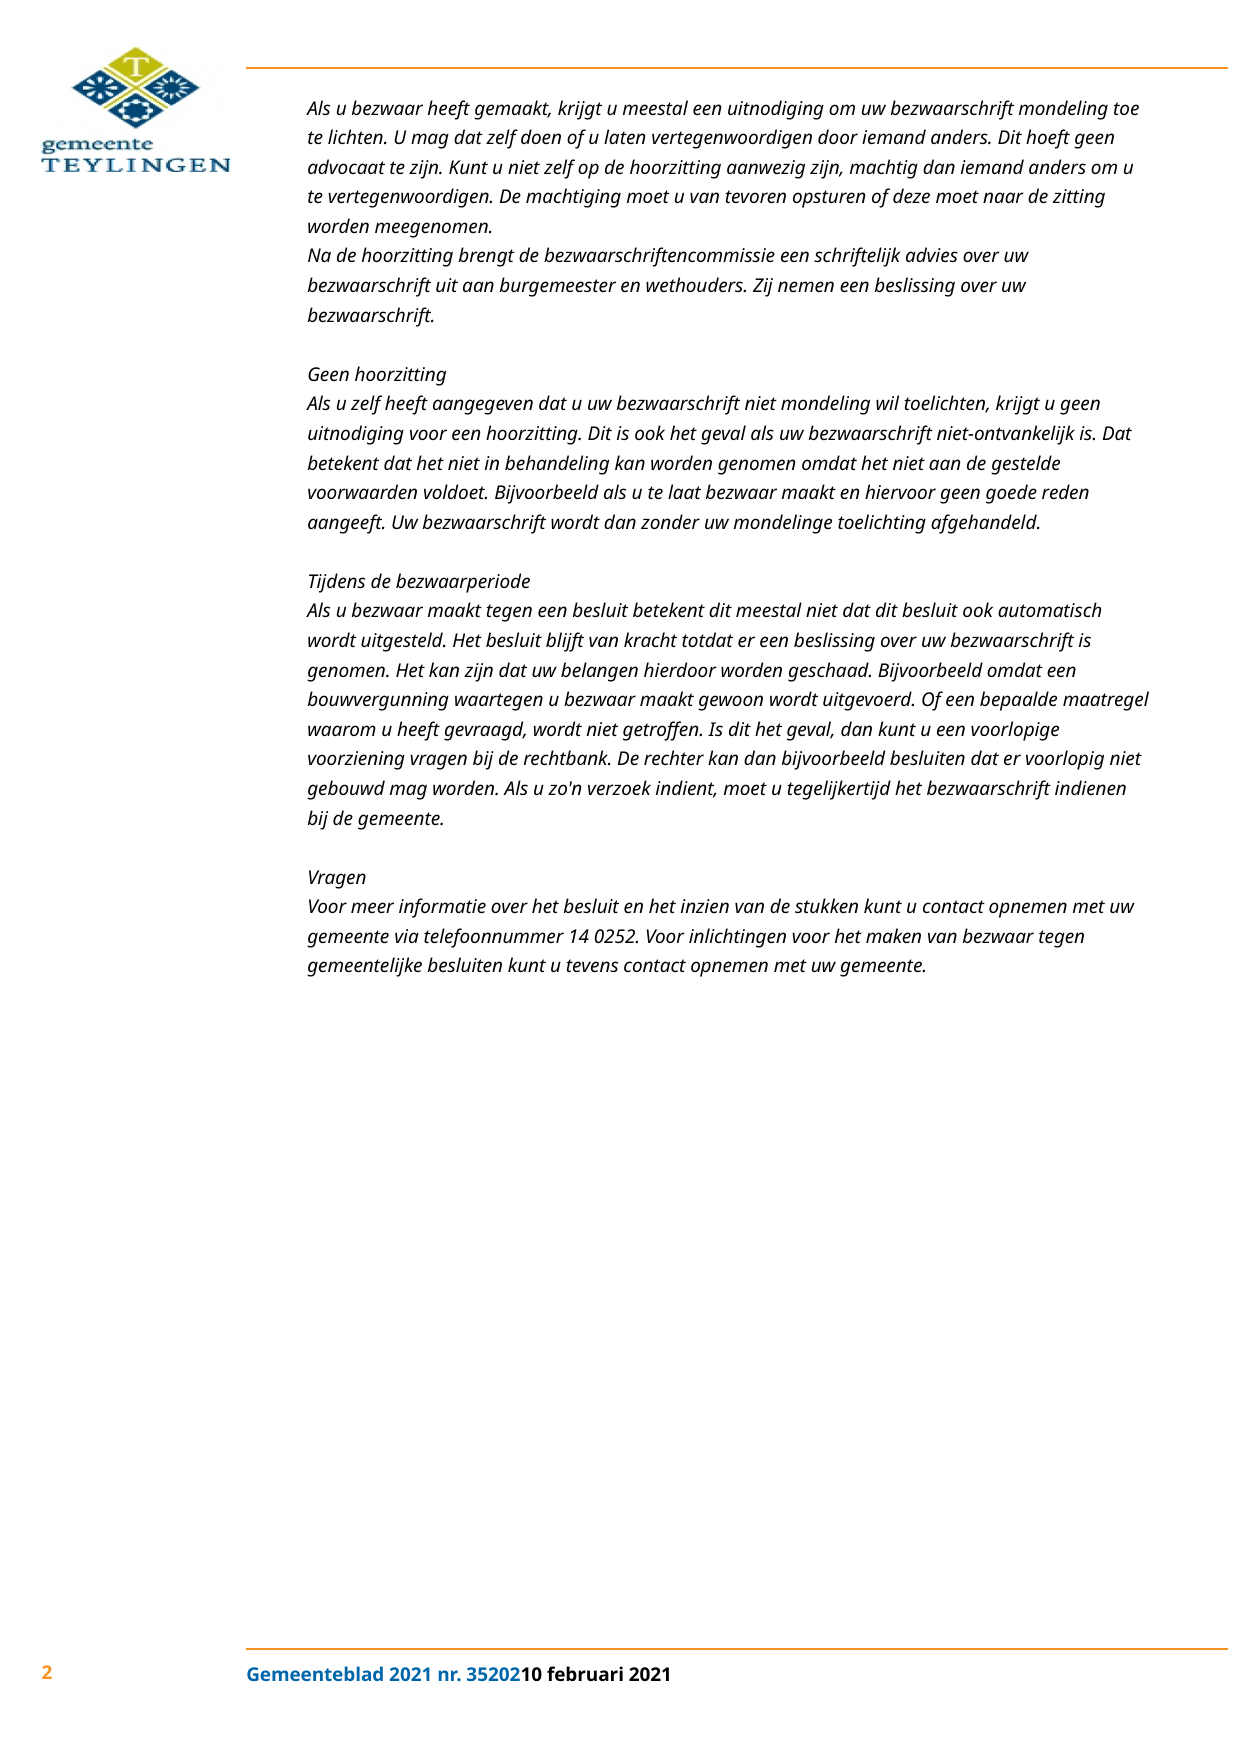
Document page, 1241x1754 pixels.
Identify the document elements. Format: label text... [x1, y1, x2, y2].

list Tijdens de bezwaarperiode [248, 568, 1152, 594]
list Voor meer informatie over het besluit en het inzien van de stukken kunt u contact opnemen met uw gemeente via telefoonnummer 14 0252. Voor inlichtingen voor het maken van bezwaar tegen gemeentelijke besluiten kunt u tevens contact opnemen met uw gemeente. [248, 893, 1152, 978]
list Als u bezwaar heeft gemaakt, krijgt u meestal een uitnodiging om uw bezwaarschrift mondeling toe te lichten. U mag dat zelf doen of u laten vertegenwoordigen door iemand anders. Dit hoeft geen advocaat te zijn. Kunt u niet zelf op de hoorzitting aanwezig zijn, machtig dan iemand anders om u te vertegenwoordigen. De machtiging moet u van tevoren opsturen of deze moet naar de zitting worden meegenomen. [248, 95, 1152, 239]
picture [41, 47, 231, 172]
list Als u bezwaar maakt tegen een besluit betekent dit meestal niet dat dit besluit ook automatisch wordt uitgesteld. Het besluit blijft van kracht totdat er een beslissing over uw bezwaarschrift is genomen. Het kan zijn dat uw belangen hierdoor worden geschaad. Bijvoorbeeld omdat een bouwvergunning waartegen u bezwaar maakt gewoon wordt uitgevoerd. Of een bepaalde maatregel waarom u heeft gevraagd, wordt niet getroffen. Is dit het geval, dan kunt u een voorlopige voorziening vragen bij de rechtbank. De rechter kan dan bijvoorbeeld besluiten dat er voorlopig niet gebouwd mag worden. Als u zo'n verzoek indient, moet u tegelijkertijd het bezwaarschrift indienen bij de gemeente. [248, 598, 1152, 831]
list Geen hoorzitting [248, 361, 1152, 387]
list Na de hoorzitting brengt de bezwaarschriftencommissie een schriftelijk advies over uw bezwaarschrift uit aan burgemeester en wethouders. Zij nemen een beslissing over uw bezwaarschrift. [248, 243, 1152, 328]
list Als u zelf heeft aangegeven dat u uw bezwaarschrift niet mondeling wil toelichten, krijgt u geen uitnodiging voor een hoorzitting. Dit is ook het geval als uw bezwaarschrift niet-ontvankelijk is. Dat betekent dat het niet in behandeling kan worden genomen omdat het niet aan de gestelde voorwaarden voldoet. Bijvoorbeeld als u te laat bezwaar maakt en hiervoor geen goede reden aangeeft. Uw bezwaarschrift wordt dan zonder uw mondelinge toelichting afgehandeld. [248, 391, 1152, 535]
list Vragen [248, 864, 1152, 890]
